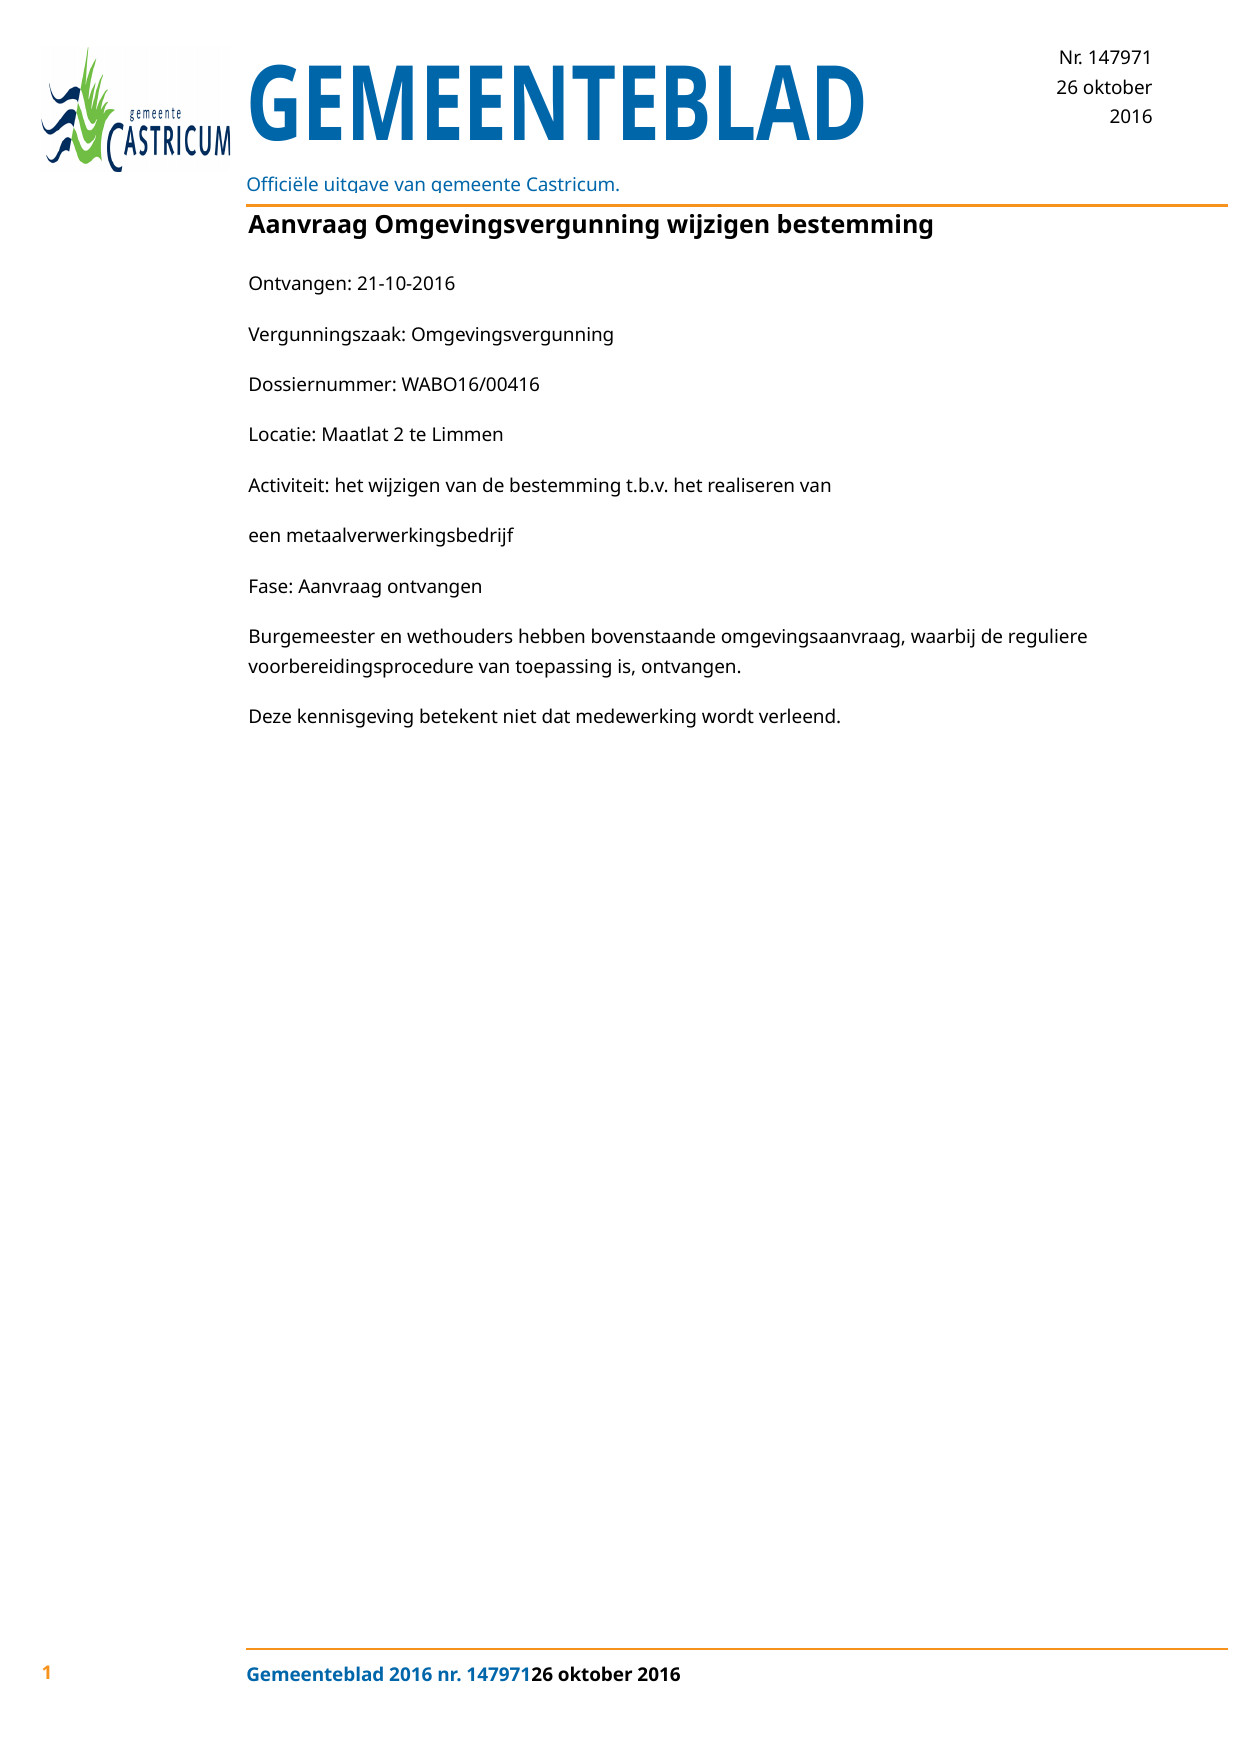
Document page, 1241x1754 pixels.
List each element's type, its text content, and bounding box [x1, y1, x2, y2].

text Vergunningszaak: Omgevingsvergunning [248, 321, 1152, 346]
text Dossiernummer: WABO16/00416 [248, 371, 1152, 397]
text Burgemeester en wethouders hebben bovenstaande omgevingsaanvraag, waarbij de reguliere voorbereidingsprocedure van toepassing is, ontvangen. [248, 623, 1152, 678]
text een metaalverwerkingsbedrijf [248, 522, 1152, 548]
picture [41, 47, 231, 172]
text Activiteit: het wijzigen van de bestemming t.b.v. het realiseren van [248, 472, 1152, 498]
text Ontvangen: 21-10-2016 [248, 270, 1152, 296]
text Aanvraag Omgevingsvergunning wijzigen bestemming [248, 207, 1152, 241]
text Fase: Aanvraag ontvangen [248, 573, 1152, 598]
text Deze kennisgeving betekent niet dat medewerking wordt verleend. [248, 703, 1152, 729]
text Locatie: Maatlat 2 te Limmen [248, 422, 1152, 447]
